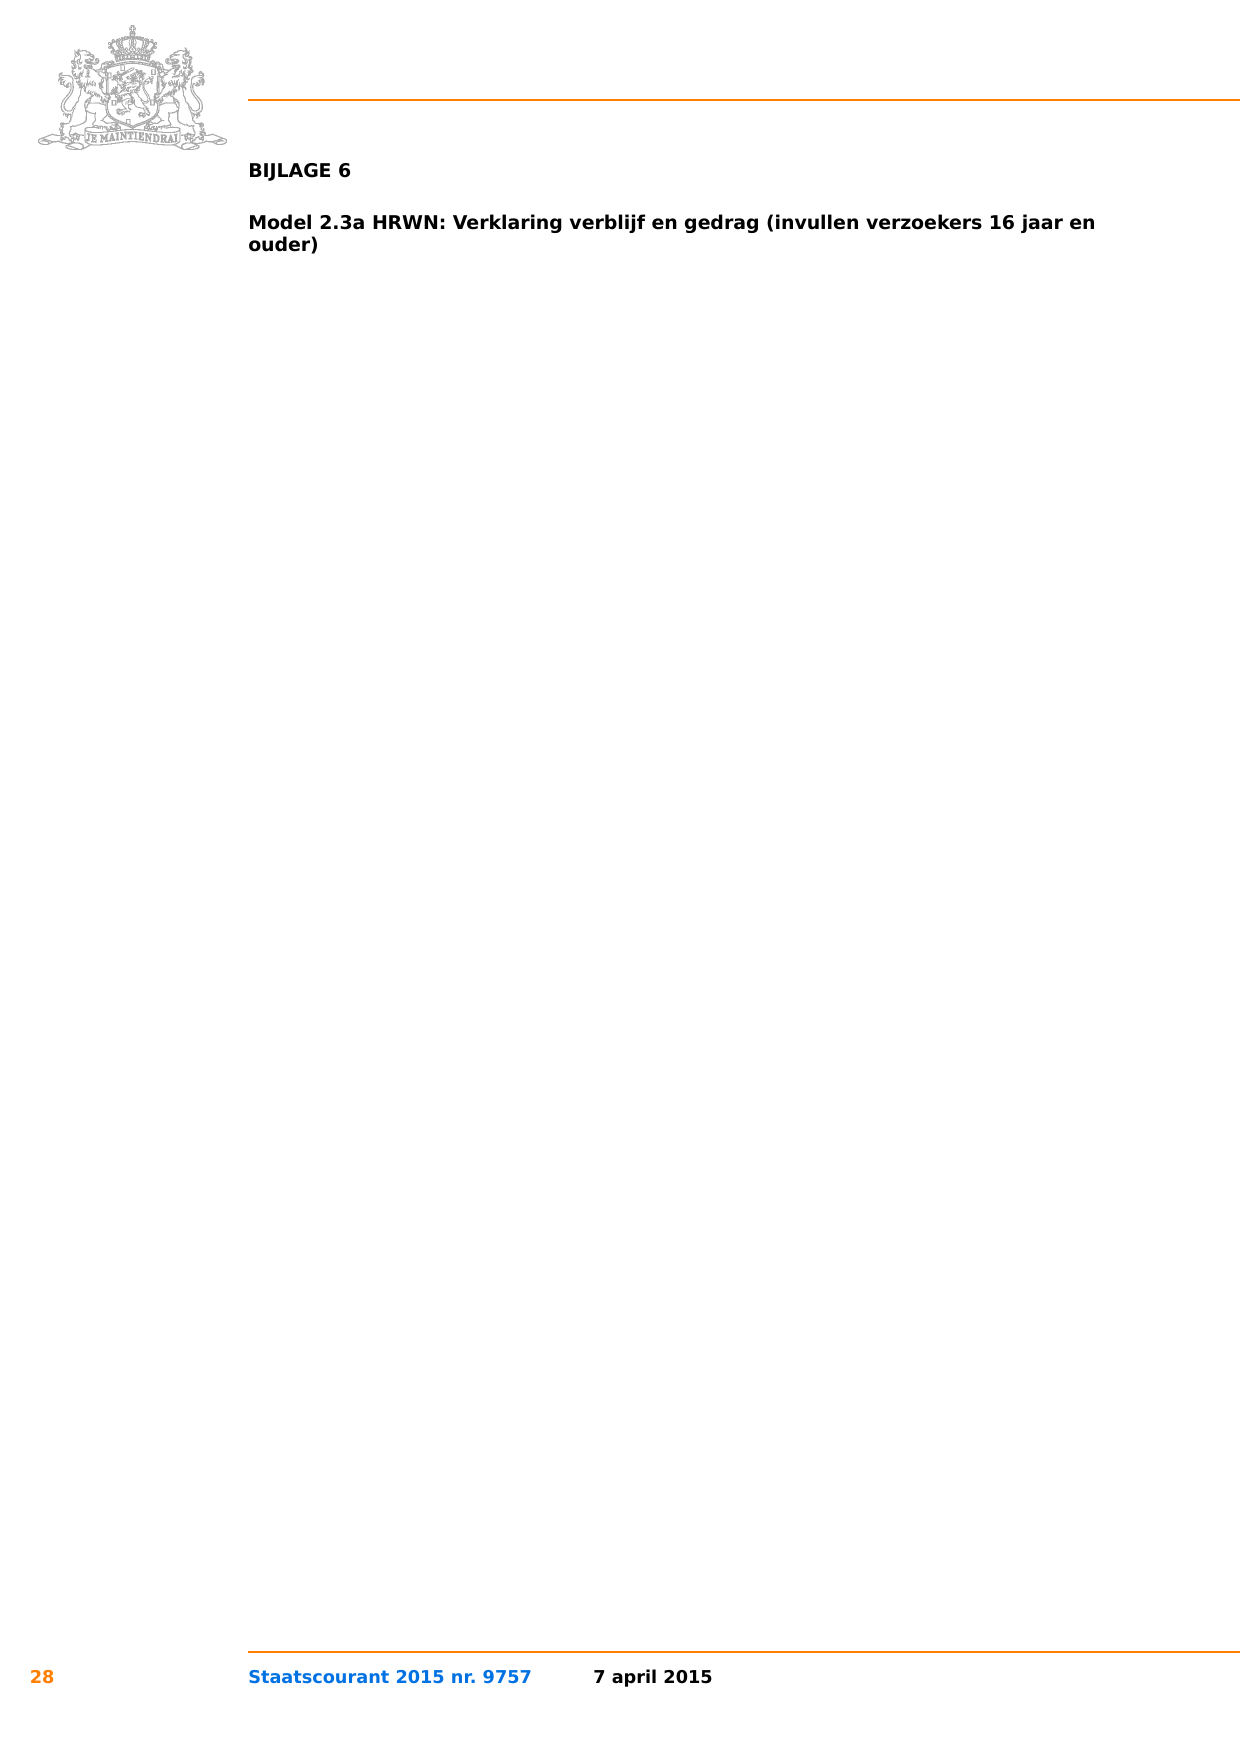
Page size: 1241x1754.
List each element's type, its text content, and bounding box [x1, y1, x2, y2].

subtitle BIJLAGE 6 [248, 160, 1163, 182]
subtitle Model 2.3a HRWN: Verklaring verblijf en gedrag (invullen verzoekers 16 jaar en ouder) [248, 212, 1163, 256]
picture [38, 25, 227, 150]
